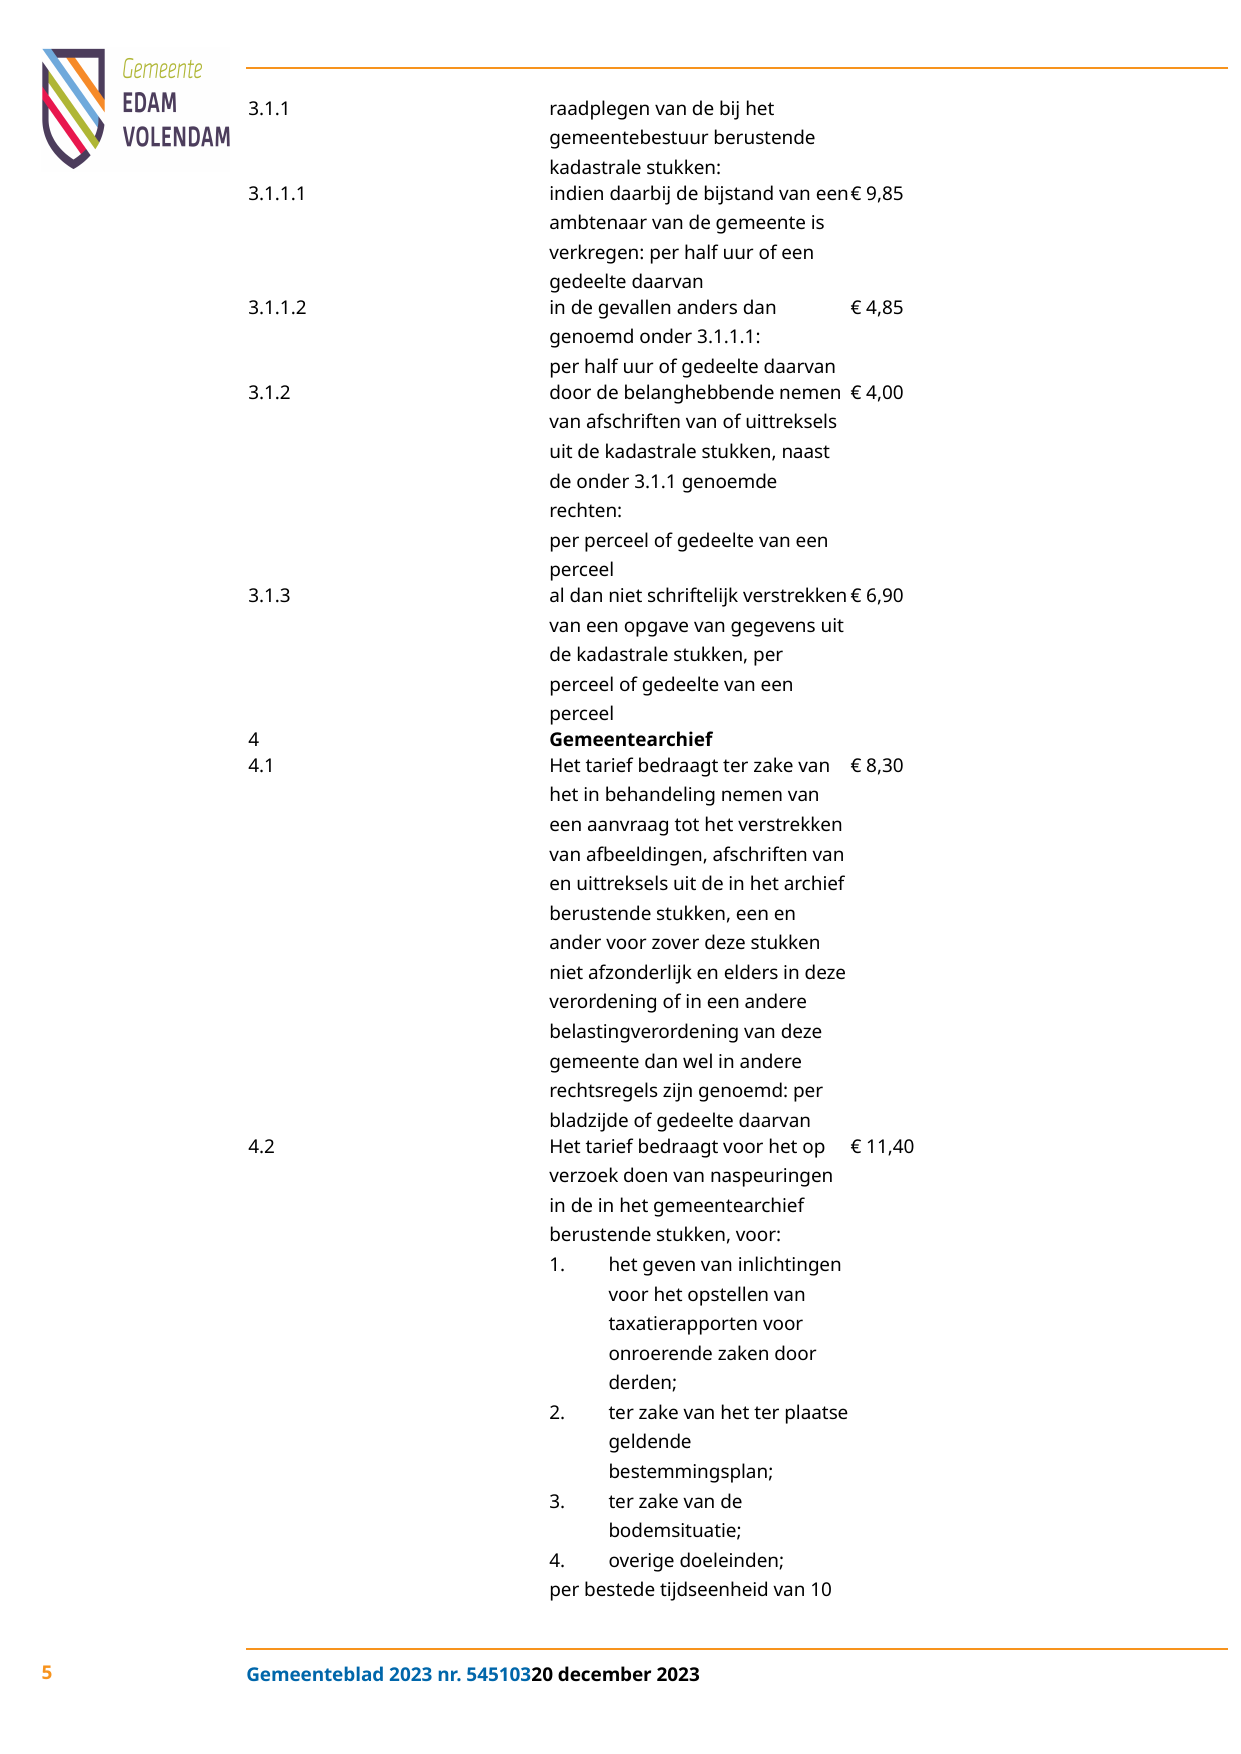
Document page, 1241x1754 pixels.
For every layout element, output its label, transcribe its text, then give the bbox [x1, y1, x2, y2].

table_cell indien daarbij de bijstand van een ambtenaar van de gemeente is verkregen: per half uur of een gedeelte daarvan [549, 180, 850, 294]
table_cell al dan niet schriftelijk verstrekken van een opgave van gegevens uit de kadastrale stukken, per perceel of gedeelte van een perceel [549, 582, 850, 726]
table_cell 4 [248, 726, 549, 752]
table_cell 3.1.1 [248, 95, 549, 180]
table_cell Het tarief bedraagt ter zake van het in behandeling nemen van een aanvraag tot het verstrekken van afbeeldingen, afschriften van en uittreksels uit de in het archief berustende stukken, een en ander voor zover deze stukken niet afzonderlijk en elders in deze verordening of in een andere belastingverordening van deze gemeente dan wel in andere rechtsregels zijn genoemd: per bladzijde of gedeelte daarvan [549, 752, 850, 1133]
table_cell € 6,90 [850, 582, 1152, 726]
picture [41, 47, 231, 172]
table_cell € 9,85 [850, 180, 1152, 294]
table_cell € 4,00 [850, 379, 1152, 582]
table_cell € 8,30 [850, 752, 1152, 1133]
table_cell 3.1.3 [248, 582, 549, 726]
table_cell 3.1.1.2 [248, 294, 549, 379]
table_cell Gemeentearchief [549, 726, 850, 752]
table_cell € 4,85 [850, 294, 1152, 379]
table_cell 3.1.2 [248, 379, 549, 582]
table_cell € 11,40 [850, 1133, 1152, 1602]
table_cell Het tarief bedraagt voor het op verzoek doen van naspeuringen in de in het gemeentearchief berustende stukken, voor: het geven van inlichtingen voor het opstellen van taxatierapporten voor onroerende zaken door derden; ter zake van het ter plaatse geldende bestemmingsplan; ter zake van de bodemsituatie; overige doeleinden; per bestede tijdseenheid van 10 [549, 1133, 850, 1602]
table_cell raadplegen van de bij het gemeentebestuur berustende kadastrale stukken: [549, 95, 850, 180]
table_cell 4.2 [248, 1133, 549, 1602]
table_cell door de belanghebbende nemen van afschriften van of uittreksels uit de kadastrale stukken, naast de onder 3.1.1 genoemde rechten: per perceel of gedeelte van een perceel [549, 379, 850, 582]
table_cell 3.1.1.1 [248, 180, 549, 294]
table_cell in de gevallen anders dan genoemd onder 3.1.1.1: per half uur of gedeelte daarvan [549, 294, 850, 379]
table_cell 4.1 [248, 752, 549, 1133]
table_cell [850, 95, 1152, 180]
table_cell [850, 726, 1152, 752]
